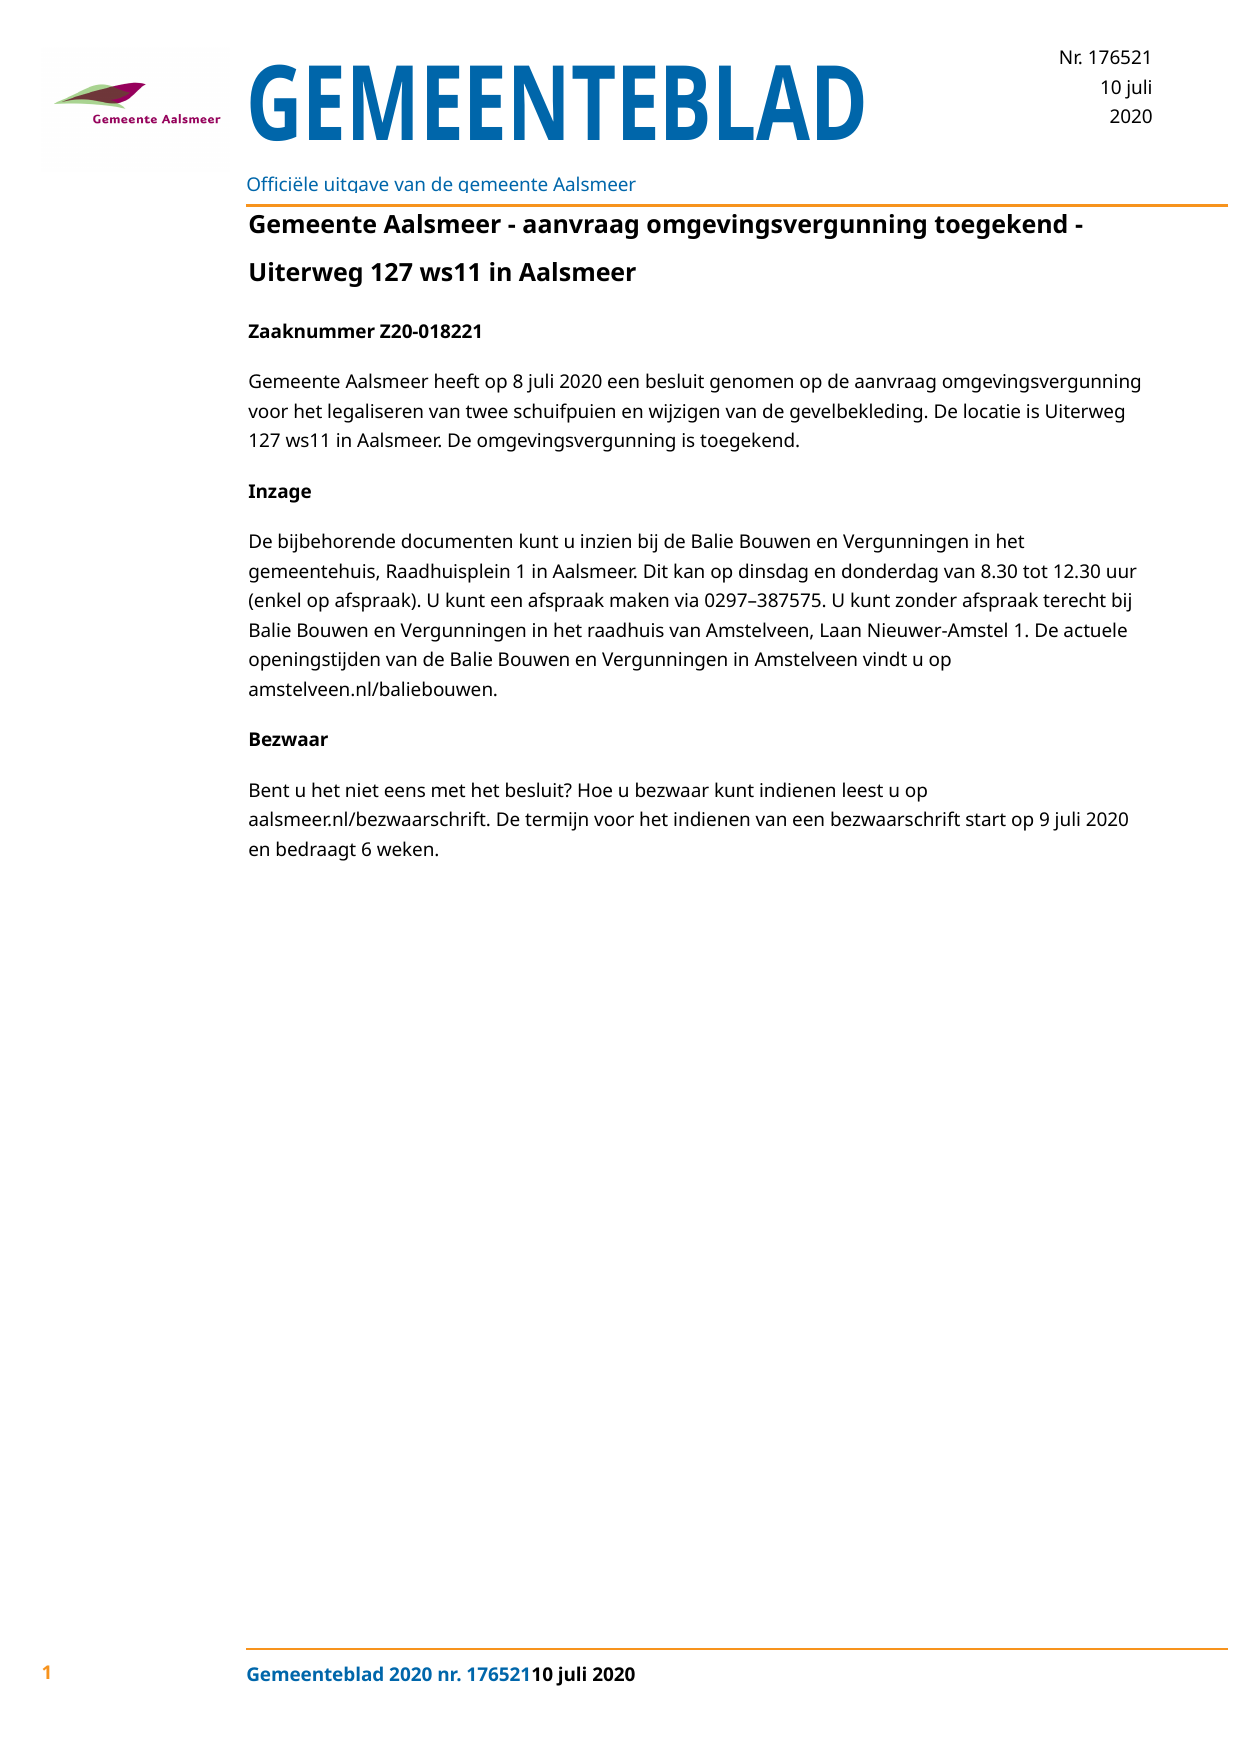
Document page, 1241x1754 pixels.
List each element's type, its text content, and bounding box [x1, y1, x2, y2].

text Bent u het niet eens met het besluit? Hoe u bezwaar kunt indienen leest u op aalsmeer.nl/bezwaarschrift. De termijn voor het indienen van een bezwaarschrift start op 9 juli 2020 en bedraagt 6 weken. [248, 777, 1152, 862]
text Gemeente Aalsmeer - aanvraag omgevingsvergunning toegekend - Uiterweg 127 ws11 in Aalsmeer [248, 207, 1152, 288]
picture [41, 47, 231, 172]
text Bezwaar [248, 727, 1152, 752]
text De bijbehorende documenten kunt u inzien bij de Balie Bouwen en Vergunningen in het gemeentehuis, Raadhuisplein 1 in Aalsmeer. Dit kan op dinsdag en donderdag van 8.30 tot 12.30 uur (enkel op afspraak). U kunt een afspraak maken via 0297–387575. U kunt zonder afspraak terecht bij Balie Bouwen en Vergunningen in het raadhuis van Amstelveen, Laan Nieuwer-Amstel 1. De actuele openingstijden van de Balie Bouwen en Vergunningen in Amstelveen vindt u op amstelveen.nl/baliebouwen. [248, 528, 1152, 702]
text Gemeente Aalsmeer heeft op 8 juli 2020 een besluit genomen op de aanvraag omgevingsvergunning voor het legaliseren van twee schuifpuien en wijzigen van de gevelbekleding. De locatie is Uiterweg 127 ws11 in Aalsmeer. De omgevingsvergunning is toegekend. [248, 368, 1152, 453]
text Inzage [248, 478, 1152, 504]
text Zaaknummer Z20-018221 [248, 318, 1152, 344]
